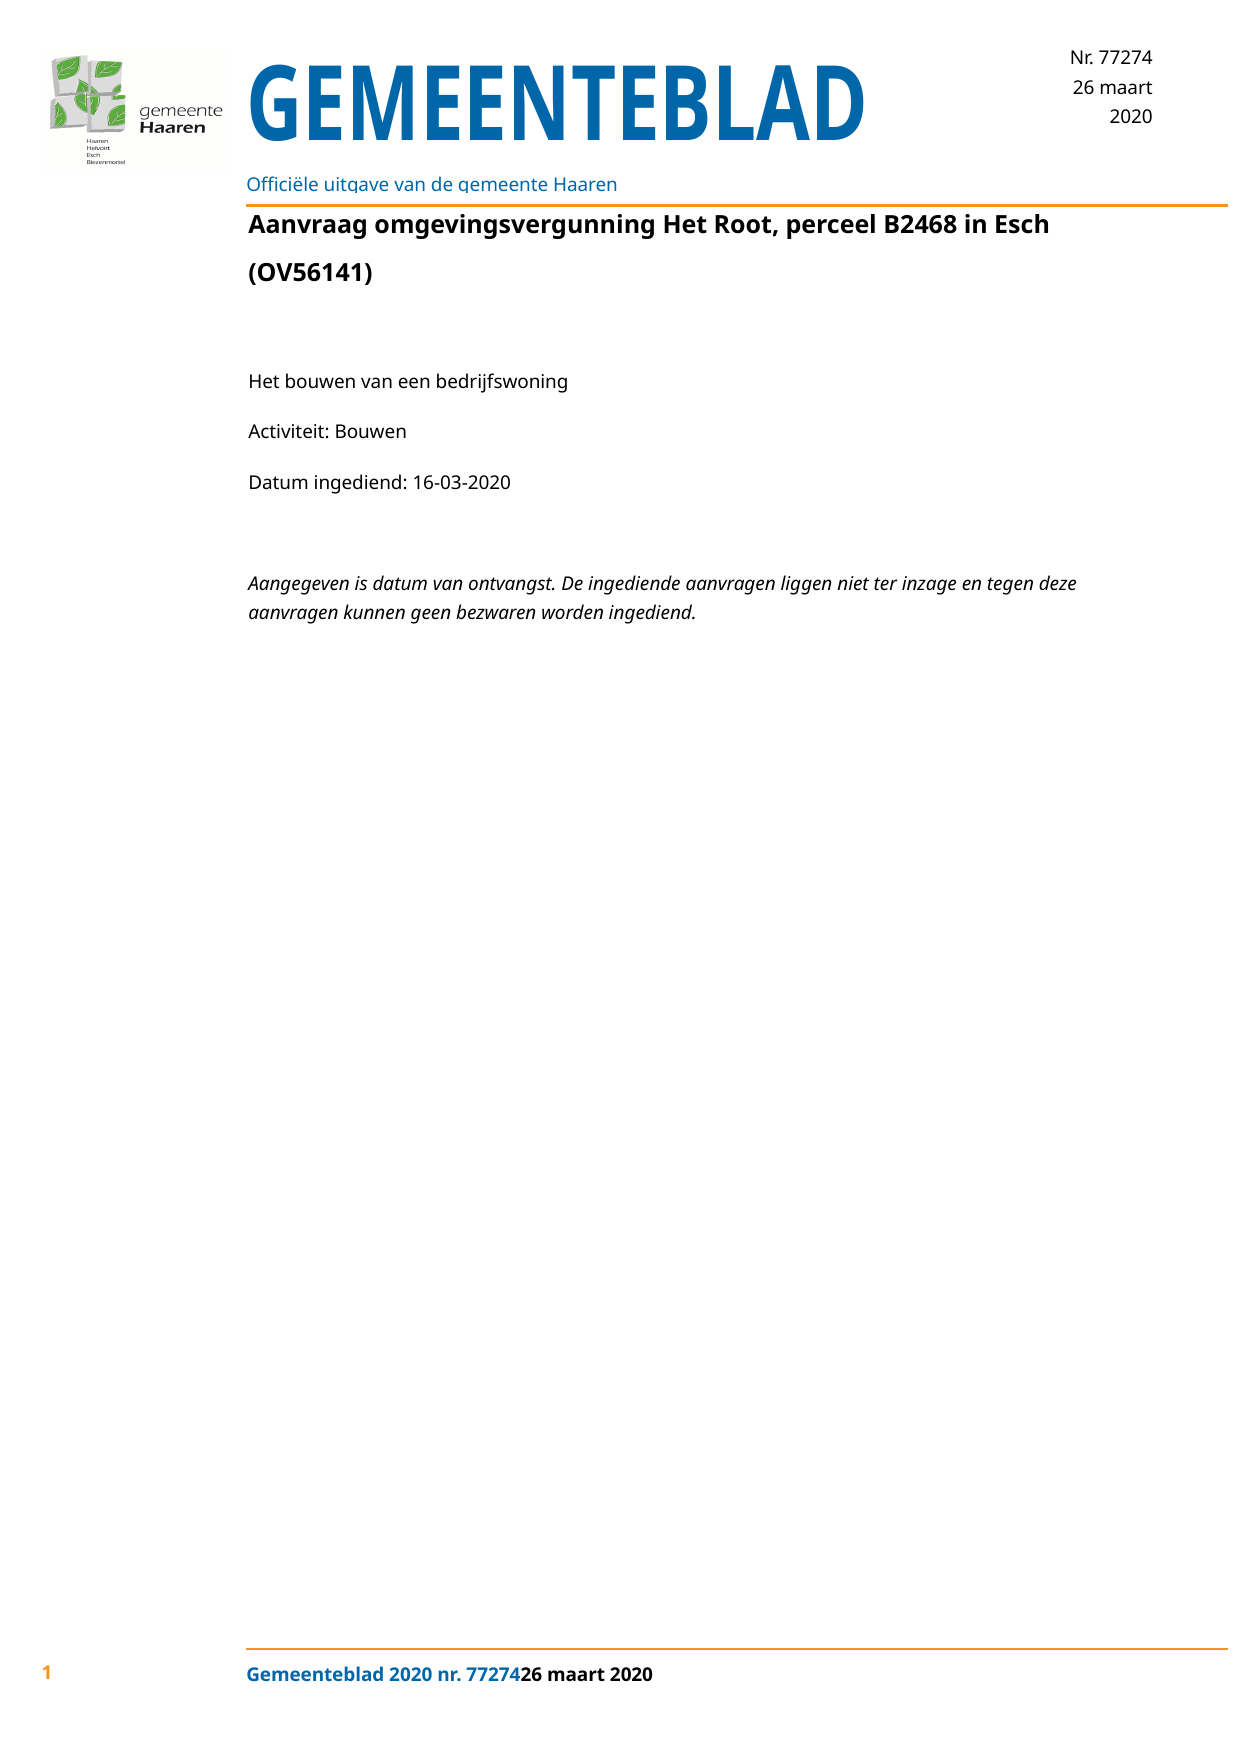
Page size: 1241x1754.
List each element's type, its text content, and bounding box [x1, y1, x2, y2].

text Aangegeven is datum van ontvangst. De ingediende aanvragen liggen niet ter inzage en tegen deze aanvragen kunnen geen bezwaren worden ingediend. [248, 570, 1152, 625]
text Aanvraag omgevingsvergunning Het Root, perceel B2468 in Esch (OV56141) [248, 207, 1152, 288]
text Het bouwen van een bedrijfswoning [248, 368, 1152, 394]
text Activiteit: Bouwen [248, 419, 1152, 444]
picture [41, 47, 231, 172]
text Datum ingediend: 16-03-2020 [248, 469, 1152, 495]
